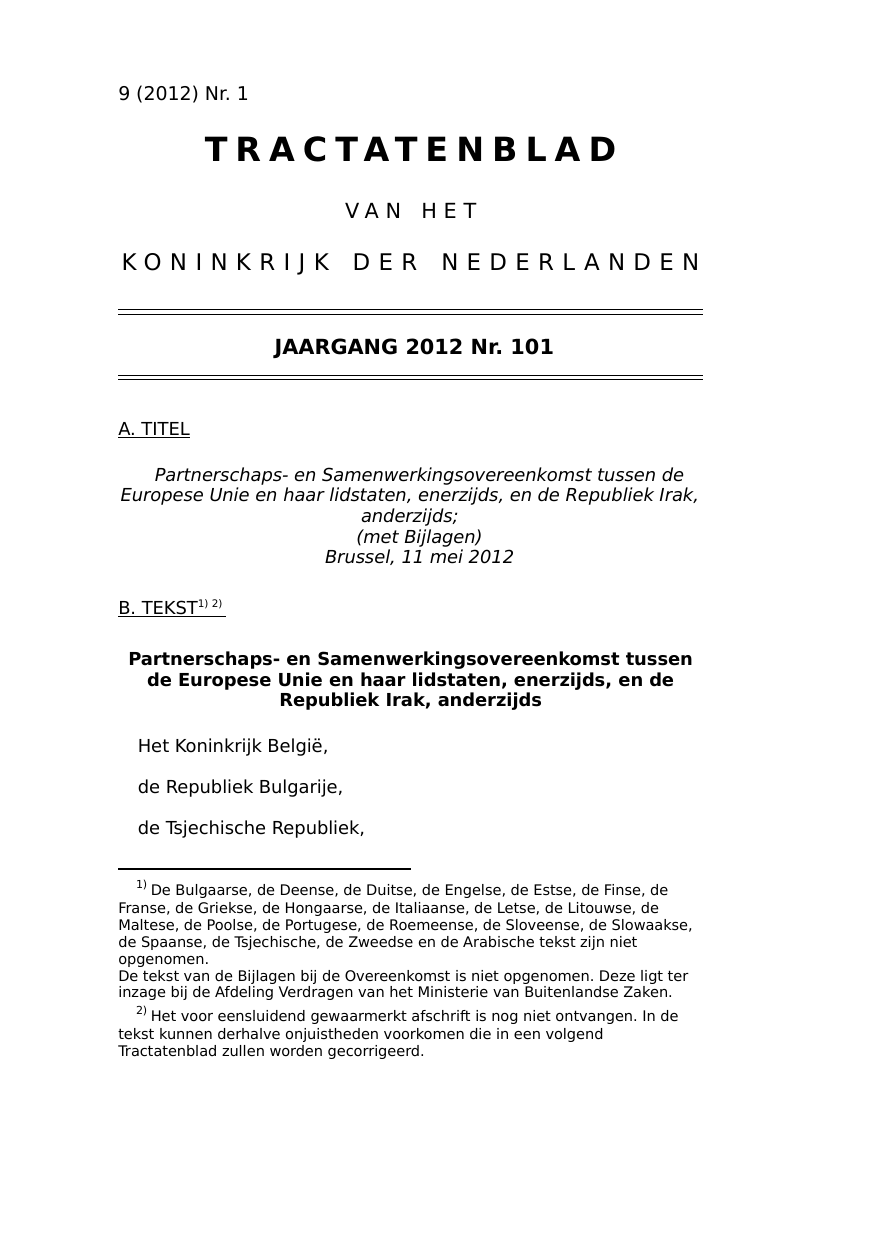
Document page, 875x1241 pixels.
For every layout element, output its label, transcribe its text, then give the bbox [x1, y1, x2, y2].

text Brussel, 11 mei 2012 [118, 547, 703, 568]
text de Tsjechische Republiek, [118, 817, 703, 838]
subtitle Partnerschaps- en Samenwerkingsovereenkomst tussen de Europese Unie en haar lidstaten, enerzijds, en de Republiek Irak, anderzijds [118, 649, 703, 711]
text Het voor eensluidend gewaarmerkt afschrift is nog niet ontvangen. In de tekst kunnen derhalve onjuistheden voorkomen die in een volgend Tractatenblad zullen worden gecorrigeerd. [118, 1004, 703, 1060]
text JAARGANG 2012 Nr. 101 [118, 335, 703, 359]
text KONINKRIJK DER NEDERLANDEN [118, 249, 703, 276]
text VAN HET [118, 199, 703, 223]
text Partnerschaps- en Samenwerkingsovereenkomst tussen de Europese Unie en haar lidstaten, enerzijds, en de Republiek Irak, anderzijds; [118, 464, 703, 527]
subtitle A. TITEL [118, 419, 703, 439]
text 9 (2012) Nr. 1 [118, 83, 703, 105]
text de Republiek Bulgarije, [118, 777, 703, 797]
text De tekst van de Bijlagen bij de Overeenkomst is niet opgenomen. Deze ligt ter inzage bij de Afdeling Verdragen van het Ministerie van Buitenlandse Zaken. [118, 967, 703, 1001]
text TRACTATENBLAD [118, 130, 703, 169]
text De Bulgaarse, de Deense, de Duitse, de Engelse, de Estse, de Finse, de Franse, de Griekse, de Hongaarse, de Italiaanse, de Letse, de Litouwse, de Maltese, de Poolse, de Portugese, de Roemeense, de Sloveense, de Slowaakse, de Spaanse, de Tsjechische, de Zweedse en de Arabische tekst zijn niet opgenomen. [118, 878, 703, 967]
text Het Koninkrijk België, [118, 736, 703, 757]
text (met Bijlagen) [118, 527, 703, 547]
subtitle B. TEKST [118, 598, 703, 619]
